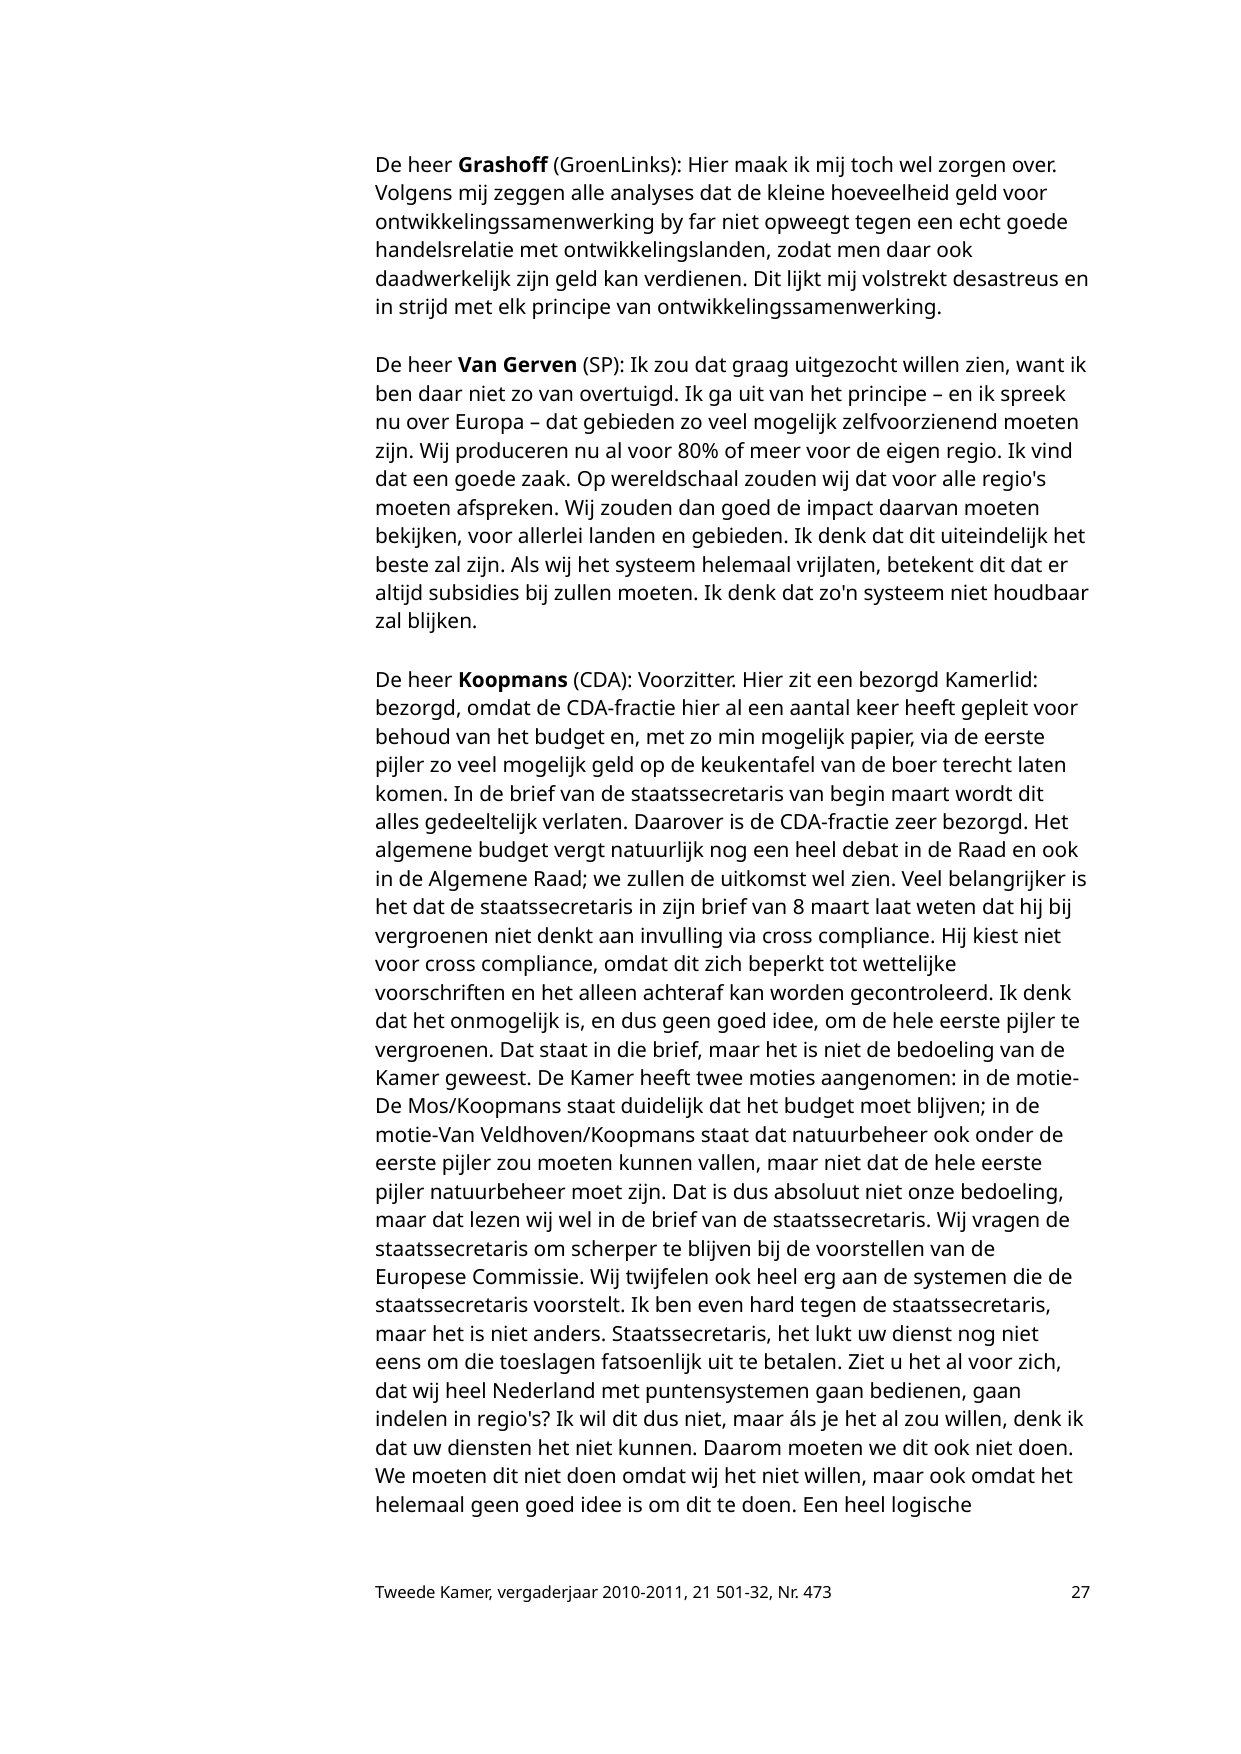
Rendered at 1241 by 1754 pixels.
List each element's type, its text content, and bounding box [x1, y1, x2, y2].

text De heer Koopmans (CDA): Voorzitter. Hier zit een bezorgd Kamerlid: bezorgd, omdat de CDA-fractie hier al een aantal keer heeft gepleit voor behoud van het budget en, met zo min mogelijk papier, via de eerste pijler zo veel mogelijk geld op de keukentafel van de boer terecht laten komen. In de brief van de staatssecretaris van begin maart wordt dit alles gedeeltelijk verlaten. Daarover is de CDA-fractie zeer bezorgd. Het algemene budget vergt natuurlijk nog een heel debat in de Raad en ook in de Algemene Raad; we zullen de uitkomst wel zien. Veel belangrijker is het dat de staatssecretaris in zijn brief van 8 maart laat weten dat hij bij vergroenen niet denkt aan invulling via cross compliance. Hij kiest niet voor cross compliance, omdat dit zich beperkt tot wettelijke voorschriften en het alleen achteraf kan worden gecontroleerd. Ik denk dat het onmogelijk is, en dus geen goed idee, om de hele eerste pijler te vergroenen. Dat staat in die brief, maar het is niet de bedoeling van de Kamer geweest. De Kamer heeft twee moties aangenomen: in de motie-De Mos/Koopmans staat duidelijk dat het budget moet blijven; in de motie-Van Veldhoven/Koopmans staat dat natuurbeheer ook onder de eerste pijler zou moeten kunnen vallen, maar niet dat de hele eerste pijler natuurbeheer moet zijn. Dat is dus absoluut niet onze bedoeling, maar dat lezen wij wel in de brief van de staatssecretaris. Wij vragen de staatssecretaris om scherper te blijven bij de voorstellen van de Europese Commissie. Wij twijfelen ook heel erg aan de systemen die de staatssecretaris voorstelt. Ik ben even hard tegen de staatssecretaris, maar het is niet anders. Staatssecretaris, het lukt uw dienst nog niet eens om die toeslagen fatsoenlijk uit te betalen. Ziet u het al voor zich, dat wij heel Nederland met puntensystemen gaan bedienen, gaan indelen in regio's? Ik wil dit dus niet, maar áls je het al zou willen, denk ik dat uw diensten het niet kunnen. Daarom moeten we dit ook niet doen. We moeten dit niet doen omdat wij het niet willen, maar ook omdat het helemaal geen goed idee is om dit te doen. Een heel logische [375, 665, 1090, 1518]
text De heer Van Gerven (SP): Ik zou dat graag uitgezocht willen zien, want ik ben daar niet zo van overtuigd. Ik ga uit van het principe – en ik spreek nu over Europa – dat gebieden zo veel mogelijk zelfvoorzienend moeten zijn. Wij produceren nu al voor 80% of meer voor de eigen regio. Ik vind dat een goede zaak. Op wereldschaal zouden wij dat voor alle regio's moeten afspreken. Wij zouden dan goed de impact daarvan moeten bekijken, voor allerlei landen en gebieden. Ik denk dat dit uiteindelijk het beste zal zijn. Als wij het systeem helemaal vrijlaten, betekent dit dat er altijd subsidies bij zullen moeten. Ik denk dat zo'n systeem niet houdbaar zal blijken. [375, 351, 1090, 635]
text De heer Grashoff (GroenLinks): Hier maak ik mij toch wel zorgen over. Volgens mij zeggen alle analyses dat de kleine hoeveelheid geld voor ontwikkelingssamenwerking by far niet opweegt tegen een echt goede handelsrelatie met ontwikkelingslanden, zodat men daar ook daadwerkelijk zijn geld kan verdienen. Dit lijkt mij volstrekt desastreus en in strijd met elk principe van ontwikkelingssamenwerking. [375, 150, 1090, 321]
